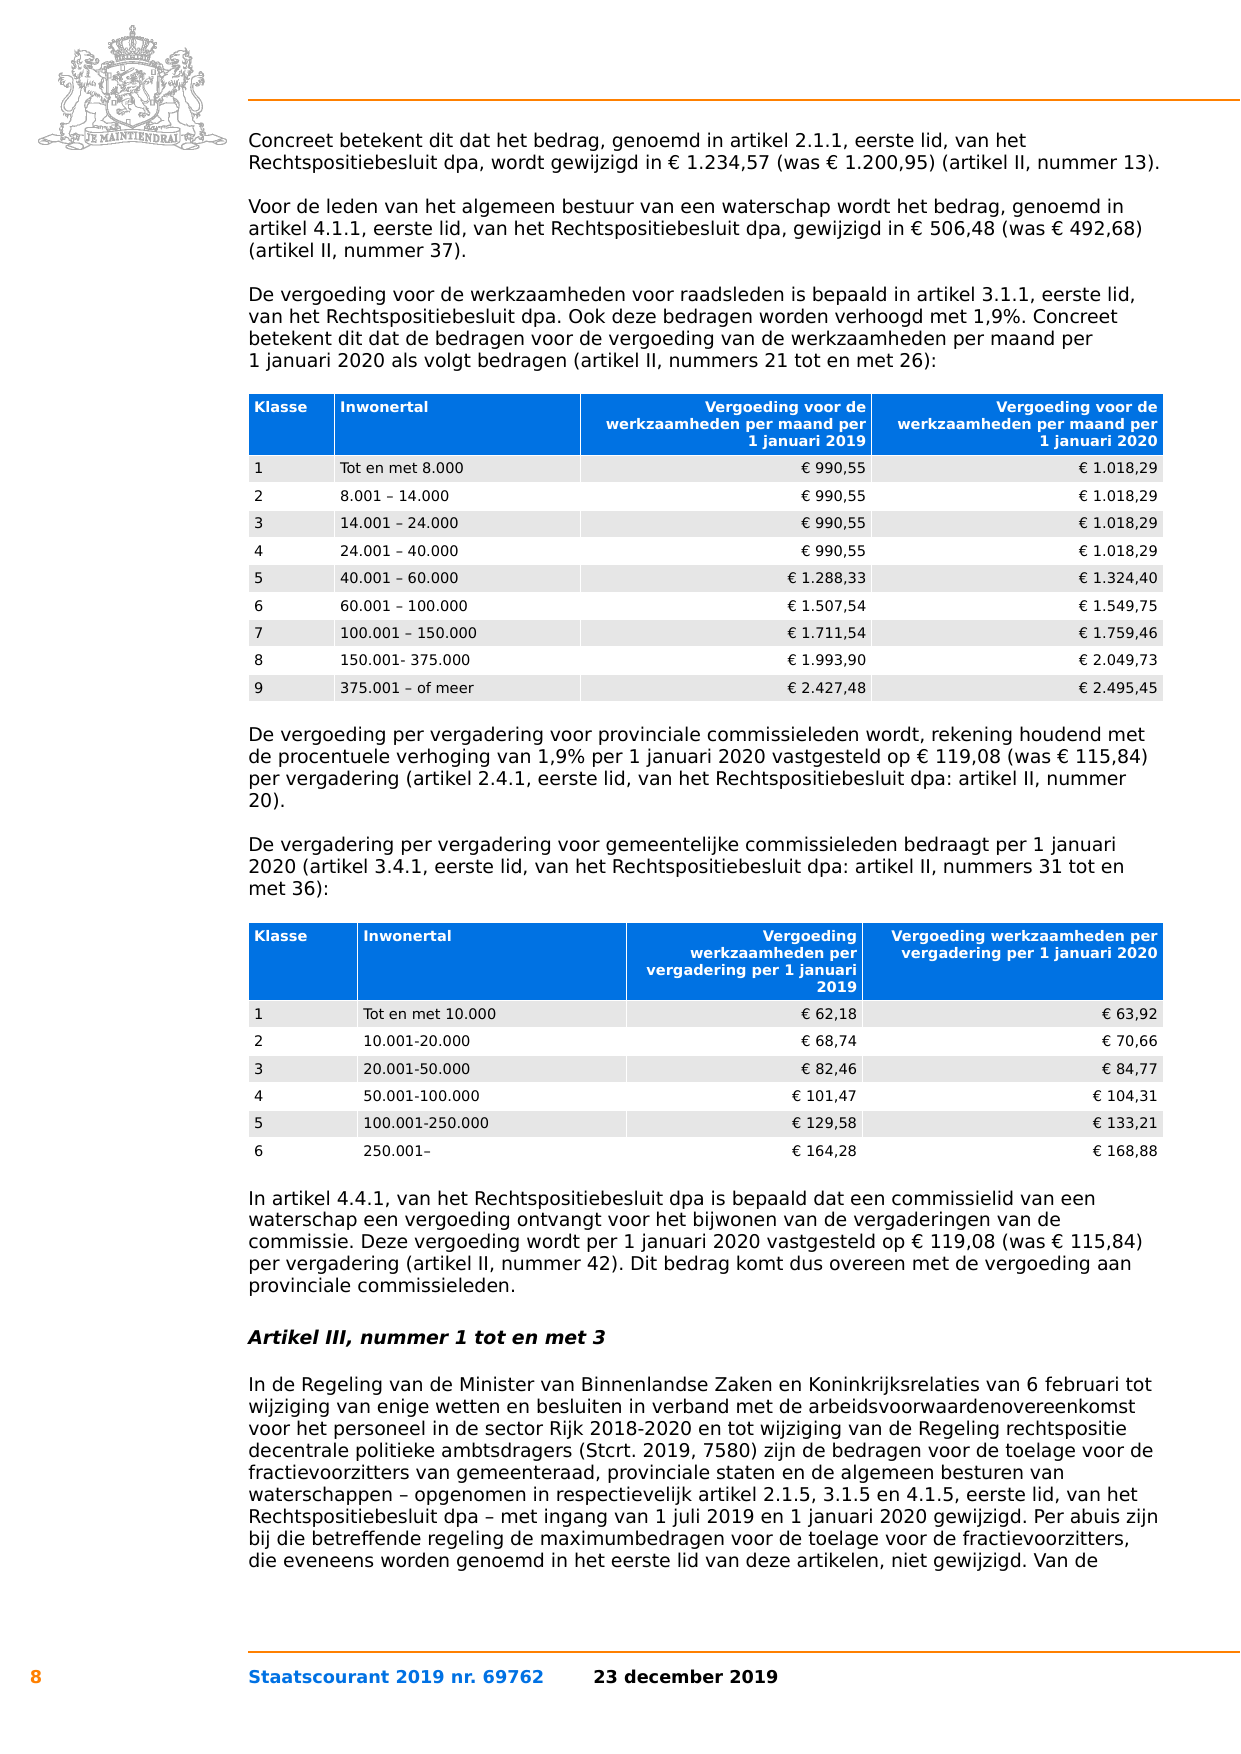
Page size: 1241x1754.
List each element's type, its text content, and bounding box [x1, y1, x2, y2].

table_cell 2 [249, 1029, 357, 1055]
table_header Vergoeding werkzaamheden per vergadering per 1 januari 2020 [863, 923, 1163, 1000]
table_cell 7 [249, 620, 334, 646]
table_cell € 1.018,29 [872, 483, 1163, 509]
table_cell € 1.018,29 [872, 538, 1163, 564]
table_cell 9 [249, 675, 334, 701]
table_cell 6 [249, 593, 334, 619]
table_cell 100.001 – 150.000 [335, 620, 580, 646]
table_header Vergoeding voor de werkzaamheden per maand per 1 januari 2019 [581, 394, 871, 455]
table_cell € 2.495,45 [872, 675, 1163, 701]
table_cell 20.001-50.000 [358, 1056, 626, 1082]
table_header Inwonertal [358, 923, 626, 1000]
table_cell € 133,21 [863, 1111, 1163, 1137]
table_cell 3 [249, 511, 334, 537]
table_cell 4 [249, 538, 334, 564]
table_cell € 1.288,33 [581, 565, 871, 592]
table_cell 60.001 – 100.000 [335, 593, 580, 619]
table_header Klasse [249, 923, 357, 1000]
text In artikel 4.4.1, van het Rechtspositiebesluit dpa is bepaald dat een commissielid van een waterschap een vergoeding ontvangt voor het bijwonen van de vergaderingen van de commissie. Deze vergoeding wordt per 1 januari 2020 vastgesteld op € 119,08 (was € 115,84) per vergadering (artikel II, nummer 42). Dit bedrag komt dus overeen met de vergoeding aan provinciale commissieleden. [248, 1187, 1163, 1297]
table_cell € 129,58 [627, 1111, 862, 1137]
table_cell € 70,66 [863, 1029, 1163, 1055]
table_cell 250.001– [358, 1138, 626, 1164]
table_cell 4 [249, 1083, 357, 1110]
table_cell 14.001 – 24.000 [335, 511, 580, 537]
table_cell € 82,46 [627, 1056, 862, 1082]
table_cell Tot en met 10.000 [358, 1001, 626, 1027]
table_cell € 164,28 [627, 1138, 862, 1164]
table_cell 10.001-20.000 [358, 1029, 626, 1055]
table_cell 40.001 – 60.000 [335, 565, 580, 592]
table_cell € 1.759,46 [872, 620, 1163, 646]
table_cell 50.001-100.000 [358, 1083, 626, 1110]
table_cell € 2.049,73 [872, 648, 1163, 674]
table_cell € 68,74 [627, 1029, 862, 1055]
text De vergoeding voor de werkzaamheden voor raadsleden is bepaald in artikel 3.1.1, eerste lid, van het Rechtspositiebesluit dpa. Ook deze bedragen worden verhoogd met 1,9%. Concreet betekent dit dat de bedragen voor de vergoeding van de werkzaamheden per maand per 1 januari 2020 als volgt bedragen (artikel II, nummers 21 tot en met 26): [248, 283, 1163, 371]
table_cell € 168,88 [863, 1138, 1163, 1164]
table_cell 5 [249, 1111, 357, 1137]
table_cell 1 [249, 456, 334, 482]
table_cell € 62,18 [627, 1001, 862, 1027]
table_header Vergoeding voor de werkzaamheden per maand per 1 januari 2020 [872, 394, 1163, 455]
picture [38, 25, 227, 150]
text Voor de leden van het algemeen bestuur van een waterschap wordt het bedrag, genoemd in artikel 4.1.1, eerste lid, van het Rechtspositiebesluit dpa, gewijzigd in € 506,48 (was € 492,68) (artikel II, nummer 37). [248, 196, 1163, 262]
table_cell 3 [249, 1056, 357, 1082]
table_cell € 1.549,75 [872, 593, 1163, 619]
table_cell 375.001 – of meer [335, 675, 580, 701]
table_cell € 1.711,54 [581, 620, 871, 646]
table_cell 2 [249, 483, 334, 509]
table_cell € 2.427,48 [581, 675, 871, 701]
table_header Vergoeding werkzaamheden per vergadering per 1 januari 2019 [627, 923, 862, 1000]
table_header Klasse [249, 394, 334, 455]
table_cell 8 [249, 648, 334, 674]
table_cell 150.001- 375.000 [335, 648, 580, 674]
table_header Inwonertal [335, 394, 580, 455]
text De vergadering per vergadering voor gemeentelijke commissieleden bedraagt per 1 januari 2020 (artikel 3.4.1, eerste lid, van het Rechtspositiebesluit dpa: artikel II, nummers 31 tot en met 36): [248, 834, 1163, 900]
table_cell € 990,55 [581, 511, 871, 537]
table_cell 24.001 – 40.000 [335, 538, 580, 564]
table_cell 1 [249, 1001, 357, 1027]
table_cell € 84,77 [863, 1056, 1163, 1082]
subtitle Artikel III, nummer 1 tot en met 3 [248, 1327, 1163, 1349]
table_cell € 63,92 [863, 1001, 1163, 1027]
table_cell € 990,55 [581, 483, 871, 509]
text Concreet betekent dit dat het bedrag, genoemd in artikel 2.1.1, eerste lid, van het Rechtspositiebesluit dpa, wordt gewijzigd in € 1.234,57 (was € 1.200,95) (artikel II, nummer 13). [248, 130, 1163, 174]
text In de Regeling van de Minister van Binnenlandse Zaken en Koninkrijksrelaties van 6 februari tot wijziging van enige wetten en besluiten in verband met de arbeidsvoorwaardenovereenkomst voor het personeel in de sector Rijk 2018-2020 en tot wijziging van de Regeling rechtspositie decentrale politieke ambtsdragers (Stcrt. 2019, 7580) zijn de bedragen voor de toelage voor de fractievoorzitters van gemeenteraad, provinciale staten en de algemeen besturen van waterschappen – opgenomen in respectievelijk artikel 2.1.5, 3.1.5 en 4.1.5, eerste lid, van het Rechtspositiebesluit dpa – met ingang van 1 juli 2019 en 1 januari 2020 gewijzigd. Per abuis zijn bij die betreffende regeling de maximumbedragen voor de toelage voor de fractievoorzitters, die eveneens worden genoemd in het eerste lid van deze artikelen, niet gewijzigd. Van de [248, 1374, 1163, 1572]
table_cell € 1.018,29 [872, 456, 1163, 482]
table_cell € 990,55 [581, 538, 871, 564]
table_cell Tot en met 8.000 [335, 456, 580, 482]
table_cell € 1.018,29 [872, 511, 1163, 537]
table_cell € 990,55 [581, 456, 871, 482]
table_cell € 1.507,54 [581, 593, 871, 619]
table_cell 100.001-250.000 [358, 1111, 626, 1137]
table_cell € 1.993,90 [581, 648, 871, 674]
table_cell € 104,31 [863, 1083, 1163, 1110]
table_cell € 101,47 [627, 1083, 862, 1110]
table_cell € 1.324,40 [872, 565, 1163, 592]
table_cell 5 [249, 565, 334, 592]
table_cell 8.001 – 14.000 [335, 483, 580, 509]
text De vergoeding per vergadering voor provinciale commissieleden wordt, rekening houdend met de procentuele verhoging van 1,9% per 1 januari 2020 vastgesteld op € 119,08 (was € 115,84) per vergadering (artikel 2.4.1, eerste lid, van het Rechtspositiebesluit dpa: artikel II, nummer 20). [248, 724, 1163, 812]
table_cell 6 [249, 1138, 357, 1164]
